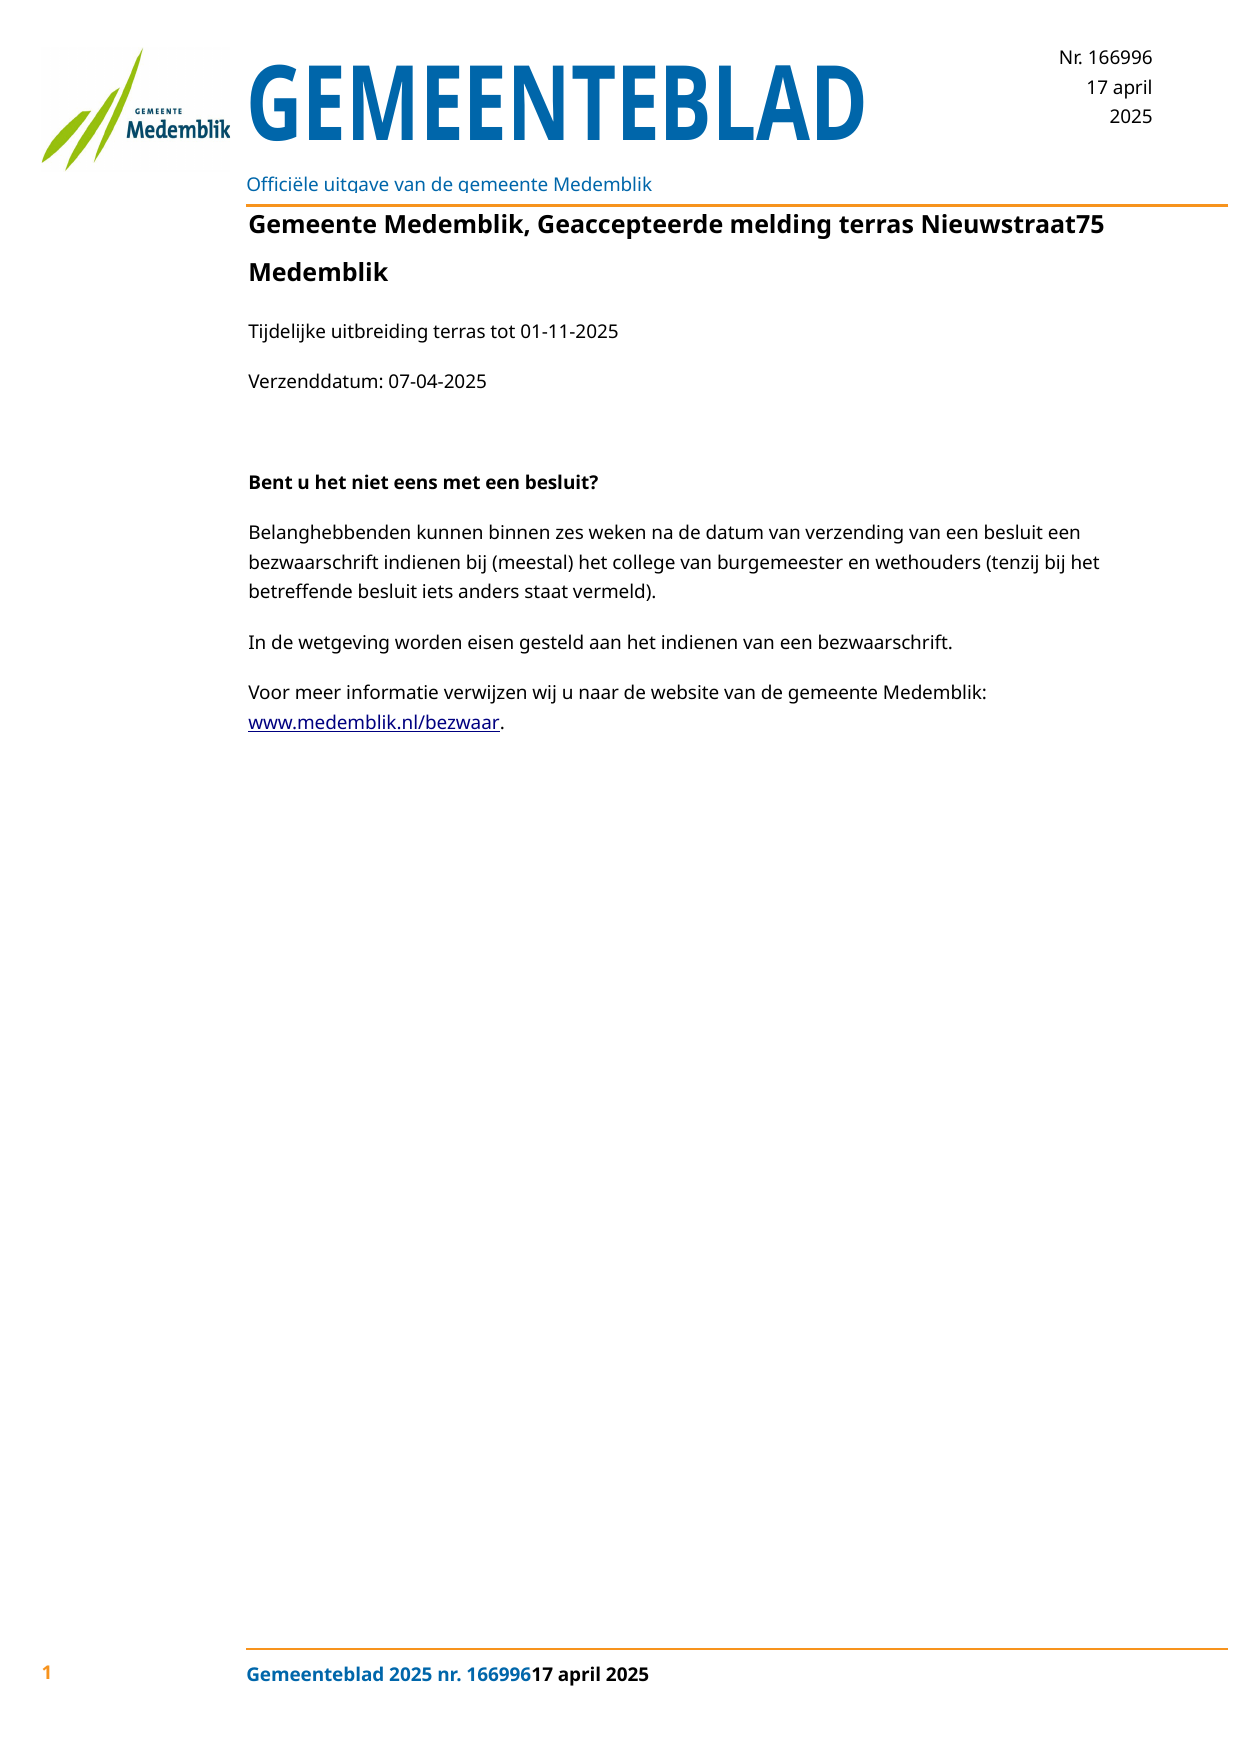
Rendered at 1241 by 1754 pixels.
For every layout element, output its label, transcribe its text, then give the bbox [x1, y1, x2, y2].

text Verzenddatum: 07-04-2025 [248, 368, 1152, 394]
text Voor meer informatie verwijzen wij u naar de website van de gemeente Medemblik: www.medemblik.nl/bezwaar. [248, 679, 1152, 735]
text Bent u het niet eens met een besluit? [248, 469, 1152, 495]
picture [41, 47, 231, 172]
text In de wetgeving worden eisen gesteld aan het indienen van een bezwaarschrift. [248, 629, 1152, 655]
text Gemeente Medemblik, Geaccepteerde melding terras Nieuwstraat75 Medemblik [248, 207, 1152, 288]
text Tijdelijke uitbreiding terras tot 01-11-2025 [248, 318, 1152, 344]
text Belanghebbenden kunnen binnen zes weken na de datum van verzending van een besluit een bezwaarschrift indienen bij (meestal) het college van burgemeester en wethouders (tenzij bij het betreffende besluit iets anders staat vermeld). [248, 519, 1152, 604]
